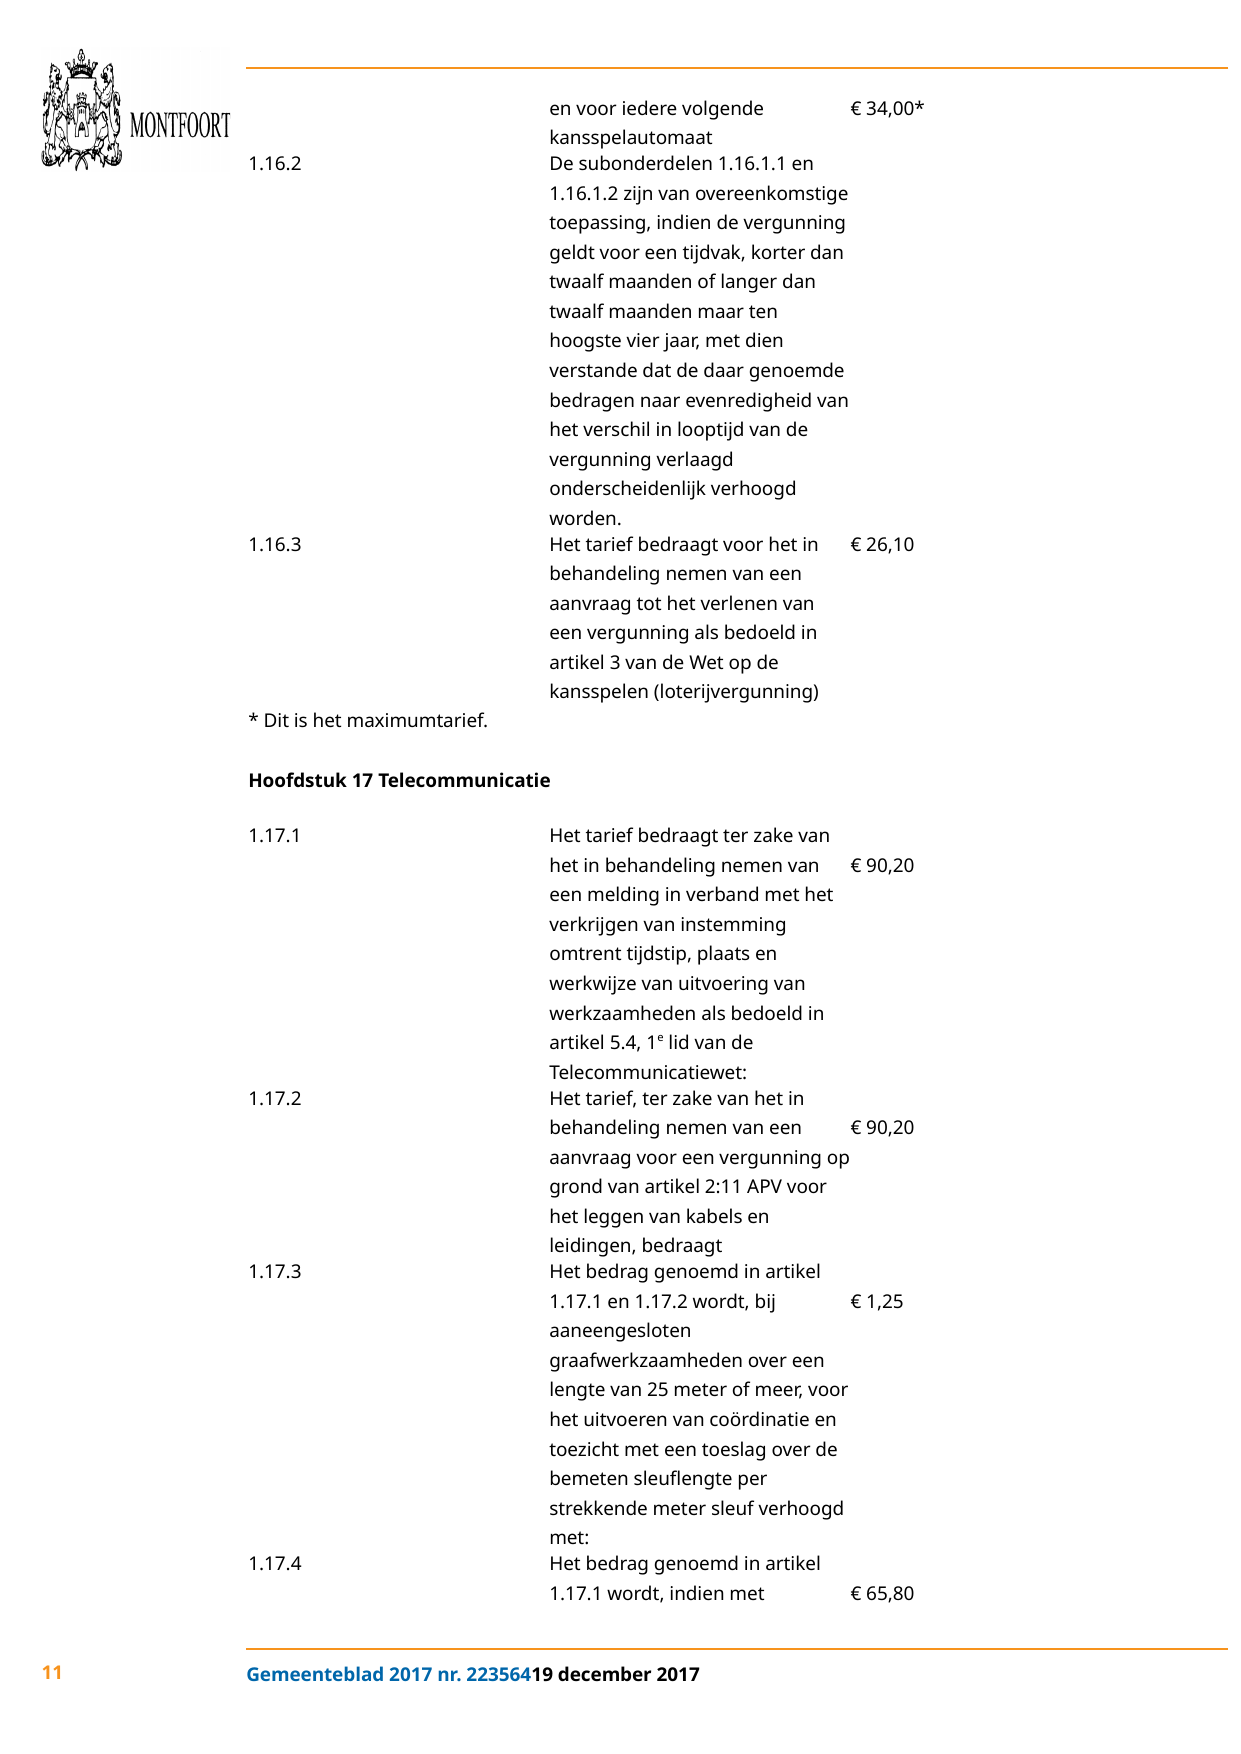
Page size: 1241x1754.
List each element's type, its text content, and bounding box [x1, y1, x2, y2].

table_cell en voor iedere volgende kansspelautomaat [549, 95, 850, 150]
text * Dit is het maximumtarief. [248, 708, 1152, 733]
table_cell 1.17.2 [248, 1085, 549, 1258]
table_cell 1.17.3 [248, 1258, 549, 1550]
picture [41, 47, 231, 172]
table_header [850, 797, 1152, 822]
table_cell 1.17.1 [248, 822, 549, 1085]
table_cell € 26,10 [850, 531, 1152, 704]
table_cell Het bedrag genoemd in artikel 1.17.1 wordt, indien met [549, 1550, 850, 1606]
table_cell Het tarief, ter zake van het in behandeling nemen van een aanvraag voor een vergunning op grond van artikel 2:11 APV voor het leggen van kabels en leidingen, bedraagt [549, 1085, 850, 1258]
table_cell € 90,20 [850, 822, 1152, 1085]
table_cell € 65,80 [850, 1550, 1152, 1606]
table_cell Het tarief bedraagt ter zake van het in behandeling nemen van een melding in verband met het verkrijgen van instemming omtrent tijdstip, plaats en werkwijze van uitvoering van werkzaamheden als bedoeld in artikel 5.4, 1e lid van de Telecommunicatiewet: [549, 822, 850, 1085]
table_cell De subonderdelen 1.16.1.1 en 1.16.1.2 zijn van overeenkomstige toepassing, indien de vergunning geldt voor een tijdvak, korter dan twaalf maanden of langer dan twaalf maanden maar ten hoogste vier jaar, met dien verstande dat de daar genoemde bedragen naar evenredigheid van het verschil in looptijd van de vergunning verlaagd onderscheidenlijk verhoogd worden. [549, 150, 850, 531]
table_cell € 90,20 [850, 1085, 1152, 1258]
table_cell Het tarief bedraagt voor het in behandeling nemen van een aanvraag tot het verlenen van een vergunning als bedoeld in artikel 3 van de Wet op de kansspelen (loterijvergunning) [549, 531, 850, 704]
table_cell [850, 150, 1152, 531]
table_cell [248, 95, 549, 150]
table_cell Het bedrag genoemd in artikel 1.17.1 en 1.17.2 wordt, bij aaneengesloten graafwerkzaamheden over een lengte van 25 meter of meer, voor het uitvoeren van coördinatie en toezicht met een toeslag over de bemeten sleuflengte per strekkende meter sleuf verhoogd met: [549, 1258, 850, 1550]
text Hoofdstuk 17 Telecommunicatie [248, 767, 1152, 793]
table_cell € 34,00* [850, 95, 1152, 150]
table_header [248, 797, 549, 822]
table_cell 1.16.2 [248, 150, 549, 531]
table_cell 1.17.4 [248, 1550, 549, 1606]
table_header [549, 797, 850, 822]
table_cell 1.16.3 [248, 531, 549, 704]
table_cell € 1,25 [850, 1258, 1152, 1550]
